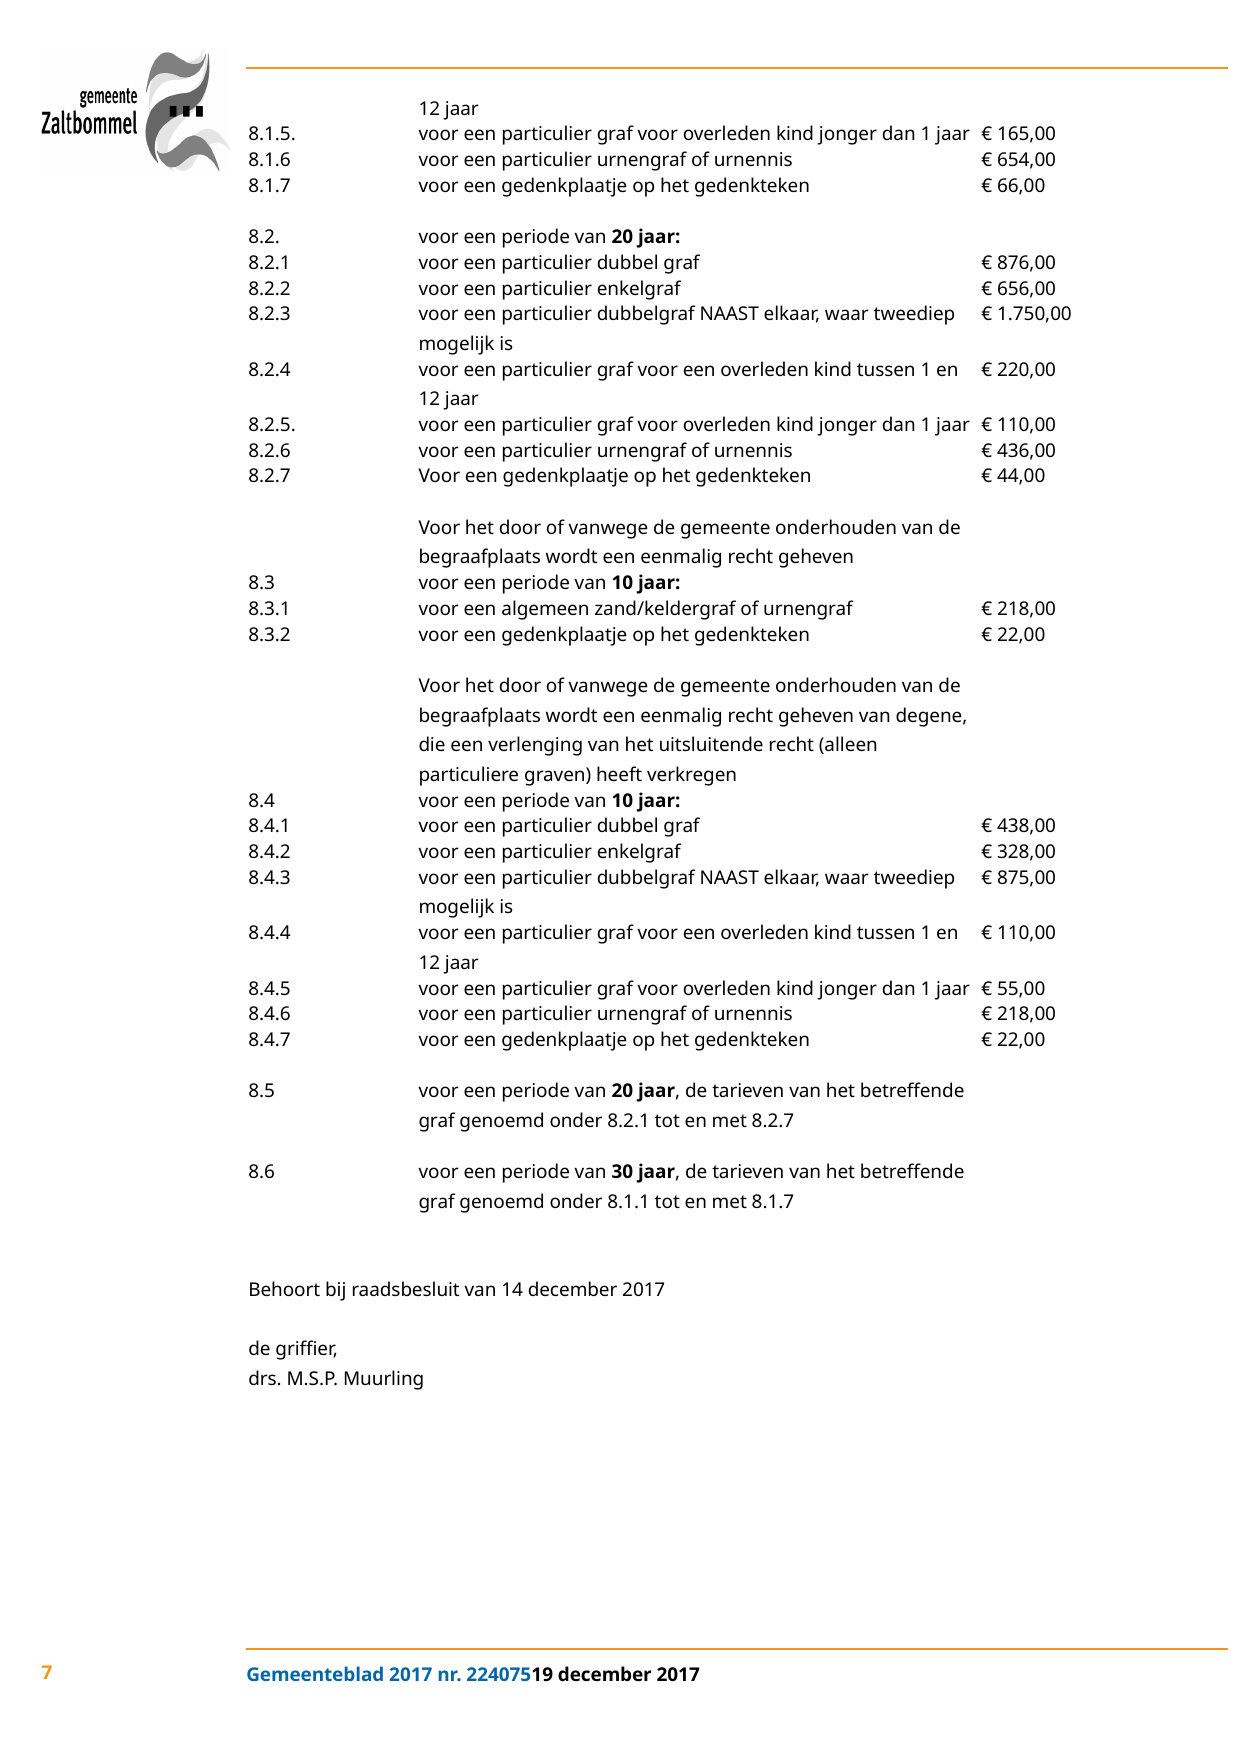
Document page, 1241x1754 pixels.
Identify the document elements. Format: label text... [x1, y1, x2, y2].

table_cell [418, 647, 981, 672]
table_cell € 22,00 [981, 1026, 1152, 1052]
table_cell € 436,00 [981, 437, 1152, 463]
text de griffier, [248, 1336, 1152, 1361]
table_cell 8.4.7 [248, 1026, 418, 1052]
table_cell 8.2.7 [248, 463, 418, 488]
table_cell voor een periode van 20 jaar, de tarieven van het betreffende graf genoemd onder 8.2.1 tot en met 8.2.7 [418, 1078, 981, 1133]
table_cell [418, 489, 981, 514]
table_cell [981, 489, 1152, 514]
table_cell [981, 224, 1152, 249]
table_cell voor een particulier urnengraf of urnennis [418, 437, 981, 463]
table_cell 8.1.6 [248, 146, 418, 172]
table_cell 8.2.4 [248, 356, 418, 411]
table_cell [248, 514, 418, 569]
table_cell 8.2.1 [248, 249, 418, 275]
table_cell [248, 647, 418, 672]
table_cell € 654,00 [981, 146, 1152, 172]
table_cell voor een particulier urnengraf of urnennis [418, 1000, 981, 1026]
table_cell voor een particulier dubbel graf [418, 249, 981, 275]
table_cell [981, 95, 1152, 121]
table_cell € 66,00 [981, 172, 1152, 198]
table_cell [248, 1133, 418, 1159]
table_cell [418, 198, 981, 223]
table_cell € 110,00 [981, 411, 1152, 437]
table_cell voor een periode van 20 jaar: [418, 224, 981, 249]
table_cell € 218,00 [981, 1000, 1152, 1026]
table_cell Voor het door of vanwege de gemeente onderhouden van de begraafplaats wordt een eenmalig recht geheven [418, 514, 981, 569]
table_cell 8.2.2 [248, 275, 418, 301]
table_cell voor een particulier urnengraf of urnennis [418, 146, 981, 172]
table_cell [418, 1052, 981, 1078]
table_cell [981, 1159, 1152, 1214]
table_cell [981, 1133, 1152, 1159]
table_cell 8.4.1 [248, 813, 418, 838]
table_cell 8.4.6 [248, 1000, 418, 1026]
table_cell 8.2.3 [248, 301, 418, 356]
table_cell € 22,00 [981, 621, 1152, 647]
table_cell 8.4.2 [248, 838, 418, 864]
table_cell [248, 198, 418, 223]
table_cell voor een particulier dubbelgraf NAAST elkaar, waar tweediep mogelijk is [418, 864, 981, 919]
table_cell voor een gedenkplaatje op het gedenkteken [418, 172, 981, 198]
table_cell voor een particulier enkelgraf [418, 275, 981, 301]
table_cell voor een particulier dubbelgraf NAAST elkaar, waar tweediep mogelijk is [418, 301, 981, 356]
table_cell € 165,00 [981, 121, 1152, 146]
table_cell € 220,00 [981, 356, 1152, 411]
table_cell € 44,00 [981, 463, 1152, 488]
table_cell 8.3.2 [248, 621, 418, 647]
table_cell € 328,00 [981, 838, 1152, 864]
table_cell [248, 489, 418, 514]
table_cell voor een gedenkplaatje op het gedenkteken [418, 1026, 981, 1052]
table_cell [981, 514, 1152, 569]
text Behoort bij raadsbesluit van 14 december 2017 [248, 1276, 1152, 1302]
table_cell Voor een gedenkplaatje op het gedenkteken [418, 463, 981, 488]
table_cell voor een particulier graf voor overleden kind jonger dan 1 jaar [418, 121, 981, 146]
table_cell voor een particulier graf voor een overleden kind tussen 1 en 12 jaar [418, 919, 981, 975]
table_cell 12 jaar [418, 95, 981, 121]
table_cell 8.4 [248, 787, 418, 813]
table_cell voor een gedenkplaatje op het gedenkteken [418, 621, 981, 647]
table_cell 8.1.5. [248, 121, 418, 146]
table_cell [418, 1133, 981, 1159]
table_cell voor een particulier graf voor overleden kind jonger dan 1 jaar [418, 411, 981, 437]
table_cell [981, 673, 1152, 787]
table_cell [248, 673, 418, 787]
table_cell € 876,00 [981, 249, 1152, 275]
table_cell [981, 1078, 1152, 1133]
table_cell Voor het door of vanwege de gemeente onderhouden van de begraafplaats wordt een eenmalig recht geheven van degene, die een verlenging van het uitsluitende recht (alleen particuliere graven) heeft verkregen [418, 673, 981, 787]
table_cell [981, 647, 1152, 672]
table_cell € 218,00 [981, 595, 1152, 621]
table_cell 8.4.4 [248, 919, 418, 975]
table_cell voor een particulier dubbel graf [418, 813, 981, 838]
table_cell 8.3 [248, 570, 418, 595]
table_cell 8.1.7 [248, 172, 418, 198]
table_cell € 110,00 [981, 919, 1152, 975]
table_cell [981, 198, 1152, 223]
table_cell 8.2.5. [248, 411, 418, 437]
table_cell € 438,00 [981, 813, 1152, 838]
table_cell 8.2. [248, 224, 418, 249]
table_cell 8.6 [248, 1159, 418, 1214]
table_cell [981, 787, 1152, 813]
table_cell voor een periode van 30 jaar, de tarieven van het betreffende graf genoemd onder 8.1.1 tot en met 8.1.7 [418, 1159, 981, 1214]
table_cell voor een particulier graf voor overleden kind jonger dan 1 jaar [418, 975, 981, 1000]
table_cell voor een periode van 10 jaar: [418, 787, 981, 813]
table_cell [248, 95, 418, 121]
table_cell [981, 570, 1152, 595]
table_cell 8.4.5 [248, 975, 418, 1000]
table_cell 8.4.3 [248, 864, 418, 919]
table_cell € 55,00 [981, 975, 1152, 1000]
table_cell € 656,00 [981, 275, 1152, 301]
table_cell 8.5 [248, 1078, 418, 1133]
table_cell [248, 1052, 418, 1078]
table_cell € 875,00 [981, 864, 1152, 919]
table_cell € 1.750,00 [981, 301, 1152, 356]
table_cell voor een periode van 10 jaar: [418, 570, 981, 595]
table_cell voor een particulier enkelgraf [418, 838, 981, 864]
table_cell voor een algemeen zand/keldergraf of urnengraf [418, 595, 981, 621]
table_cell 8.2.6 [248, 437, 418, 463]
text drs. M.S.P. Muurling [248, 1365, 1152, 1391]
picture [41, 47, 231, 172]
table_cell [981, 1052, 1152, 1078]
table_cell 8.3.1 [248, 595, 418, 621]
table_cell voor een particulier graf voor een overleden kind tussen 1 en 12 jaar [418, 356, 981, 411]
